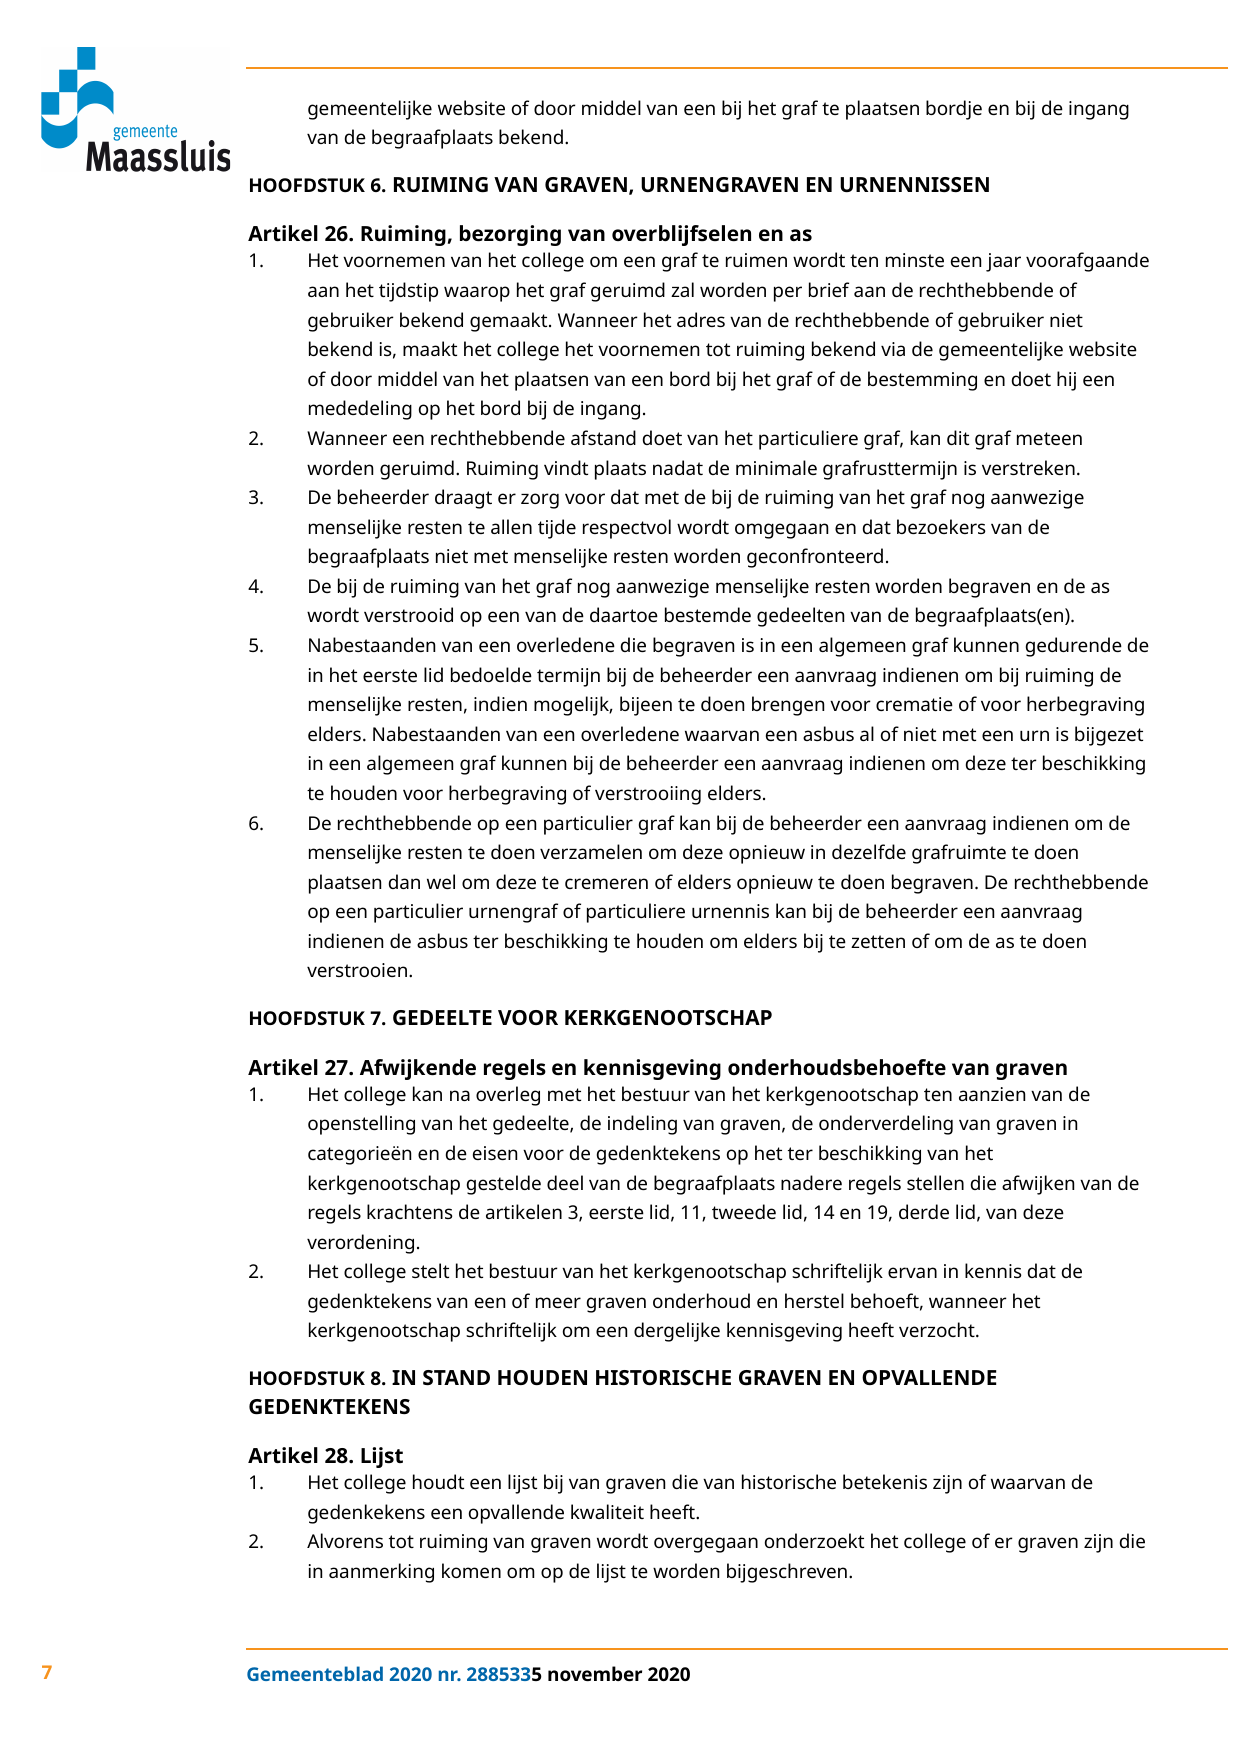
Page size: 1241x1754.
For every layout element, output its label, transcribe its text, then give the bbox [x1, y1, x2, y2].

text Artikel 27. Afwijkende regels en kennisgeving onderhoudsbehoefte van graven [248, 1053, 1152, 1081]
picture [41, 47, 77, 92]
list Het college stelt het bestuur van het kerkgenootschap schriftelijk ervan in kennis dat de gedenktekens van een of meer graven onderhoud en herstel behoeft, wanneer het kerkgenootschap schriftelijk om een dergelijke kennisgeving heeft verzocht. [248, 1258, 1152, 1343]
list De rechthebbende op een particulier graf kan bij de beheerder een aanvraag indienen om de menselijke resten te doen verzamelen om deze opnieuw in dezelfde grafruimte te doen plaatsen dan wel om deze te cremeren of elders opnieuw te doen begraven. De rechthebbende op een particulier urnengraf of particuliere urnennis kan bij de beheerder een aanvraag indienen de asbus ter beschikking te houden om elders bij te zetten of om de as te doen verstrooien. [248, 810, 1152, 983]
text Artikel 26. Ruiming, bezorging van overblijfselen en as [248, 219, 1152, 248]
text Artikel 28. Lijst [248, 1441, 1152, 1469]
picture [41, 47, 231, 172]
text HOOFDSTUK 8. IN STAND HOUDEN HISTORISCHE GRAVEN EN OPVALLENDE GEDENKTEKENS [248, 1363, 1152, 1420]
text HOOFDSTUK 7. GEDEELTE VOOR KERKGENOOTSCHAP [248, 1003, 1152, 1032]
list De bij de ruiming van het graf nog aanwezige menselijke resten worden begraven en de as wordt verstrooid op een van de daartoe bestemde gedeelten van de begraafplaats(en). [248, 573, 1152, 628]
list Alvorens tot ruiming van graven wordt overgegaan onderzoekt het college of er graven zijn die in aanmerking komen om op de lijst te worden bijgeschreven. [248, 1529, 1152, 1584]
list Het college kan na overleg met het bestuur van het kerkgenootschap ten aanzien van de openstelling van het gedeelte, de indeling van graven, de onderverdeling van graven in categorieën en de eisen voor de gedenktekens op het ter beschikking van het kerkgenootschap gestelde deel van de begraafplaats nadere regels stellen die afwijken van de regels krachtens de artikelen 3, eerste lid, 11, tweede lid, 14 en 19, derde lid, van deze verordening. [248, 1081, 1152, 1255]
list Wanneer een rechthebbende afstand doet van het particuliere graf, kan dit graf meteen worden geruimd. Ruiming vindt plaats nadat de minimale grafrusttermijn is verstreken. [248, 425, 1152, 481]
text HOOFDSTUK 6. RUIMING VAN GRAVEN, URNENGRAVEN EN URNENNISSEN [248, 170, 1152, 198]
list Het college houdt een lijst bij van graven die van historische betekenis zijn of waarvan de gedenkekens een opvallende kwaliteit heeft. [248, 1469, 1152, 1525]
list gemeentelijke website of door middel van een bij het graf te plaatsen bordje en bij de ingang van de begraafplaats bekend. [248, 95, 1152, 150]
list Het voornemen van het college om een graf te ruimen wordt ten minste een jaar voorafgaande aan het tijdstip waarop het graf geruimd zal worden per brief aan de rechthebbende of gebruiker bekend gemaakt. Wanneer het adres van de rechthebbende of gebruiker niet bekend is, maakt het college het voornemen tot ruiming bekend via de gemeentelijke website of door middel van het plaatsen van een bord bij het graf of de bestemming en doet hij een mededeling op het bord bij de ingang. [248, 248, 1152, 421]
list De beheerder draagt er zorg voor dat met de bij de ruiming van het graf nog aanwezige menselijke resten te allen tijde respectvol wordt omgegaan en dat bezoekers van de begraafplaats niet met menselijke resten worden geconfronteerd. [248, 484, 1152, 569]
list Nabestaanden van een overledene die begraven is in een algemeen graf kunnen gedurende de in het eerste lid bedoelde termijn bij de beheerder een aanvraag indienen om bij ruiming de menselijke resten, indien mogelijk, bijeen te doen brengen voor crematie of voor herbegraving elders. Nabestaanden van een overledene waarvan een asbus al of niet met een urn is bijgezet in een algemeen graf kunnen bij de beheerder een aanvraag indienen om deze ter beschikking te houden voor herbegraving of verstrooiing elders. [248, 632, 1152, 806]
